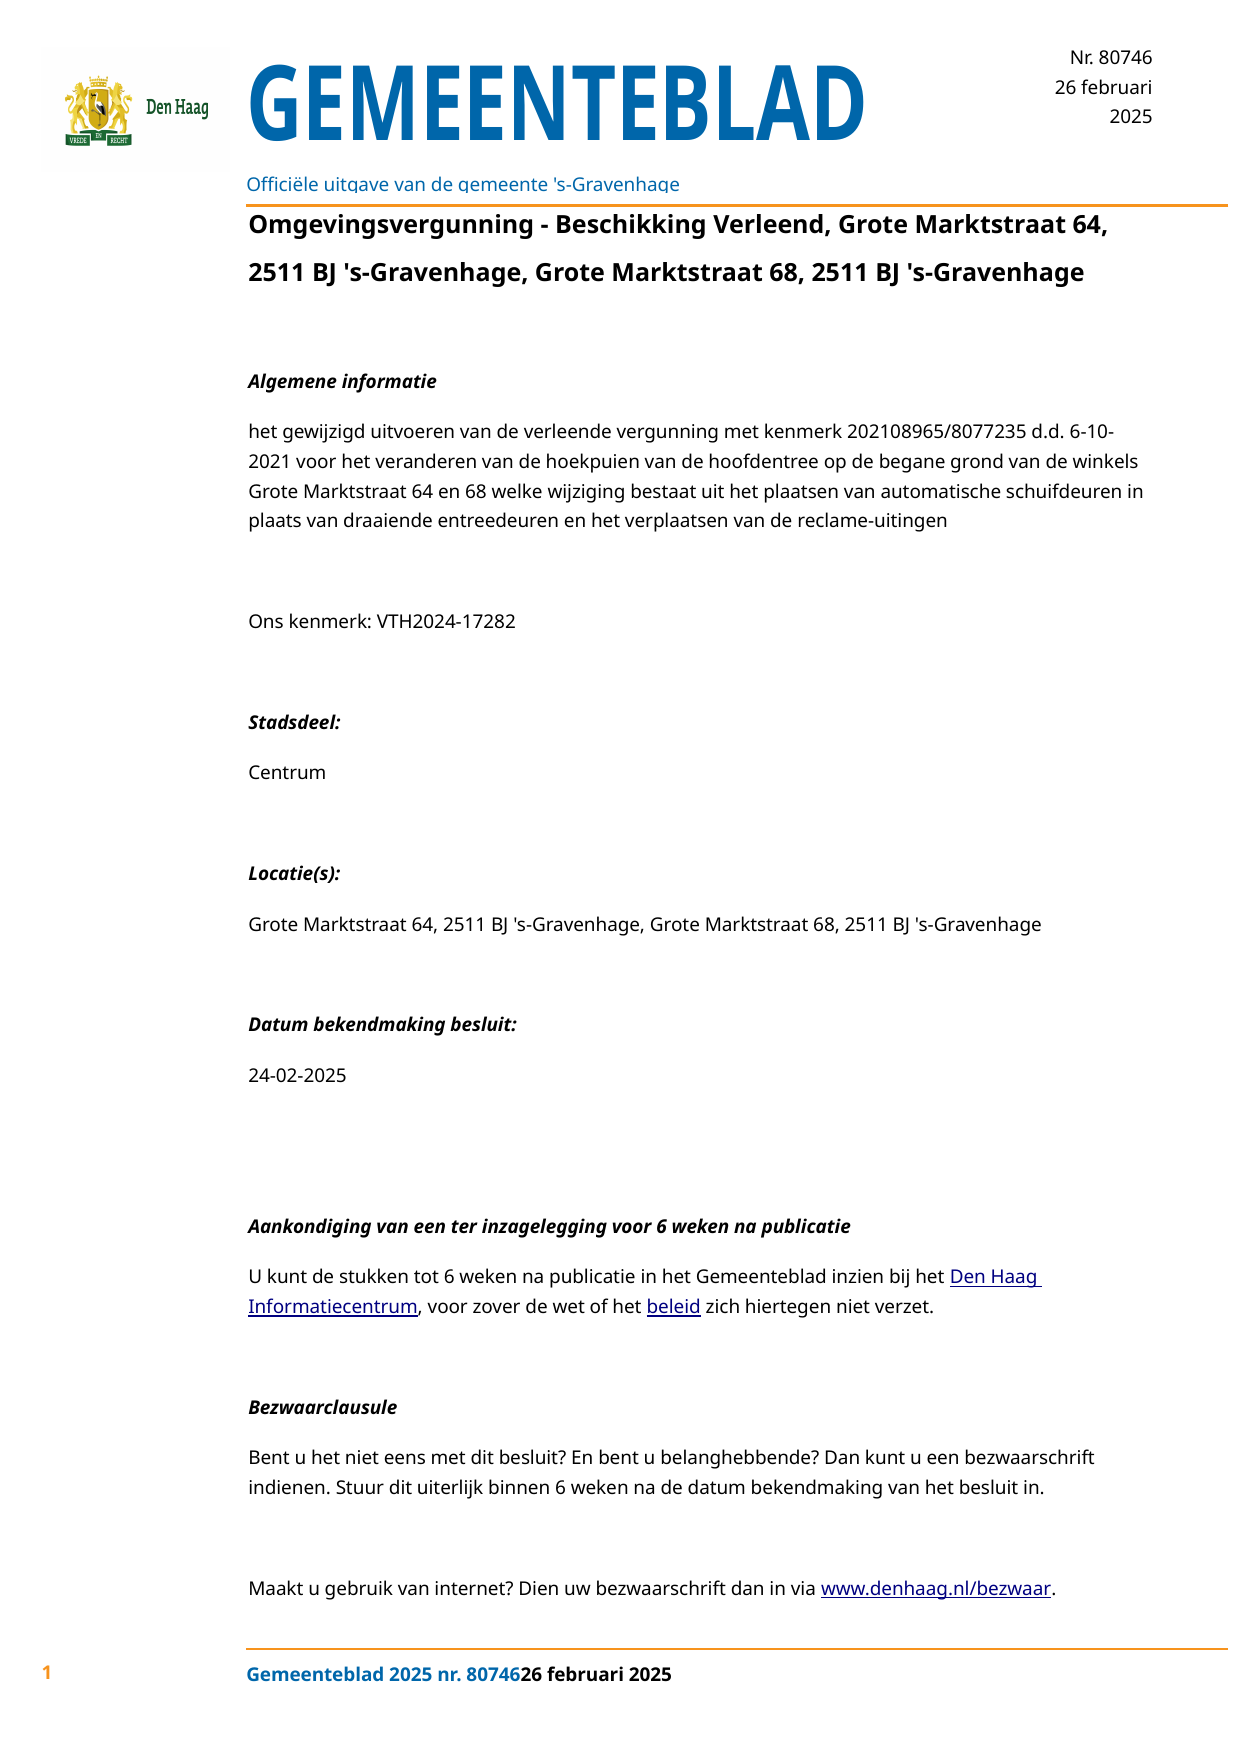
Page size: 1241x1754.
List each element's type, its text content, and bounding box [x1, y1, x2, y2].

text Bent u het niet eens met dit besluit? En bent u belanghebbende? Dan kunt u een bezwaarschrift indienen. Stuur dit uiterlijk binnen 6 weken na de datum bekendmaking van het besluit in. [248, 1444, 1152, 1500]
text het gewijzigd uitvoeren van de verleende vergunning met kenmerk 202108965/8077235 d.d. 6-10-2021 voor het veranderen van de hoekpuien van de hoofdentree op de begane grond van de winkels Grote Marktstraat 64 en 68 welke wijziging bestaat uit het plaatsen van automatische schuifdeuren in plaats van draaiende entreedeuren en het verplaatsen van de reclame-uitingen [248, 419, 1152, 533]
text Centrum [248, 759, 1152, 785]
text Bezwaarclausule [248, 1394, 1152, 1420]
text Maakt u gebruik van internet? Dien uw bezwaarschrift dan in via www.denhaag.nl/bezwaar. [248, 1575, 1152, 1601]
text U kunt de stukken tot 6 weken na publicatie in het Gemeenteblad inzien bij het Den Haag Informatiecentrum, voor zover de wet of het beleid zich hiertegen niet verzet. [248, 1264, 1152, 1319]
picture [41, 47, 231, 172]
text 24-02-2025 [248, 1062, 1152, 1088]
text Omgevingsvergunning - Beschikking Verleend, Grote Marktstraat 64, 2511 BJ 's-Gravenhage, Grote Marktstraat 68, 2511 BJ 's-Gravenhage [248, 207, 1152, 288]
text Ons kenmerk: VTH2024-17282 [248, 608, 1152, 634]
text Stadsdeel: [248, 709, 1152, 735]
text Algemene informatie [248, 368, 1152, 394]
text Datum bekendmaking besluit: [248, 1012, 1152, 1037]
text Locatie(s): [248, 860, 1152, 886]
text Grote Marktstraat 64, 2511 BJ 's-Gravenhage, Grote Marktstraat 68, 2511 BJ 's-Gravenhage [248, 911, 1152, 937]
text Aankondiging van een ter inzagelegging voor 6 weken na publicatie [248, 1213, 1152, 1239]
